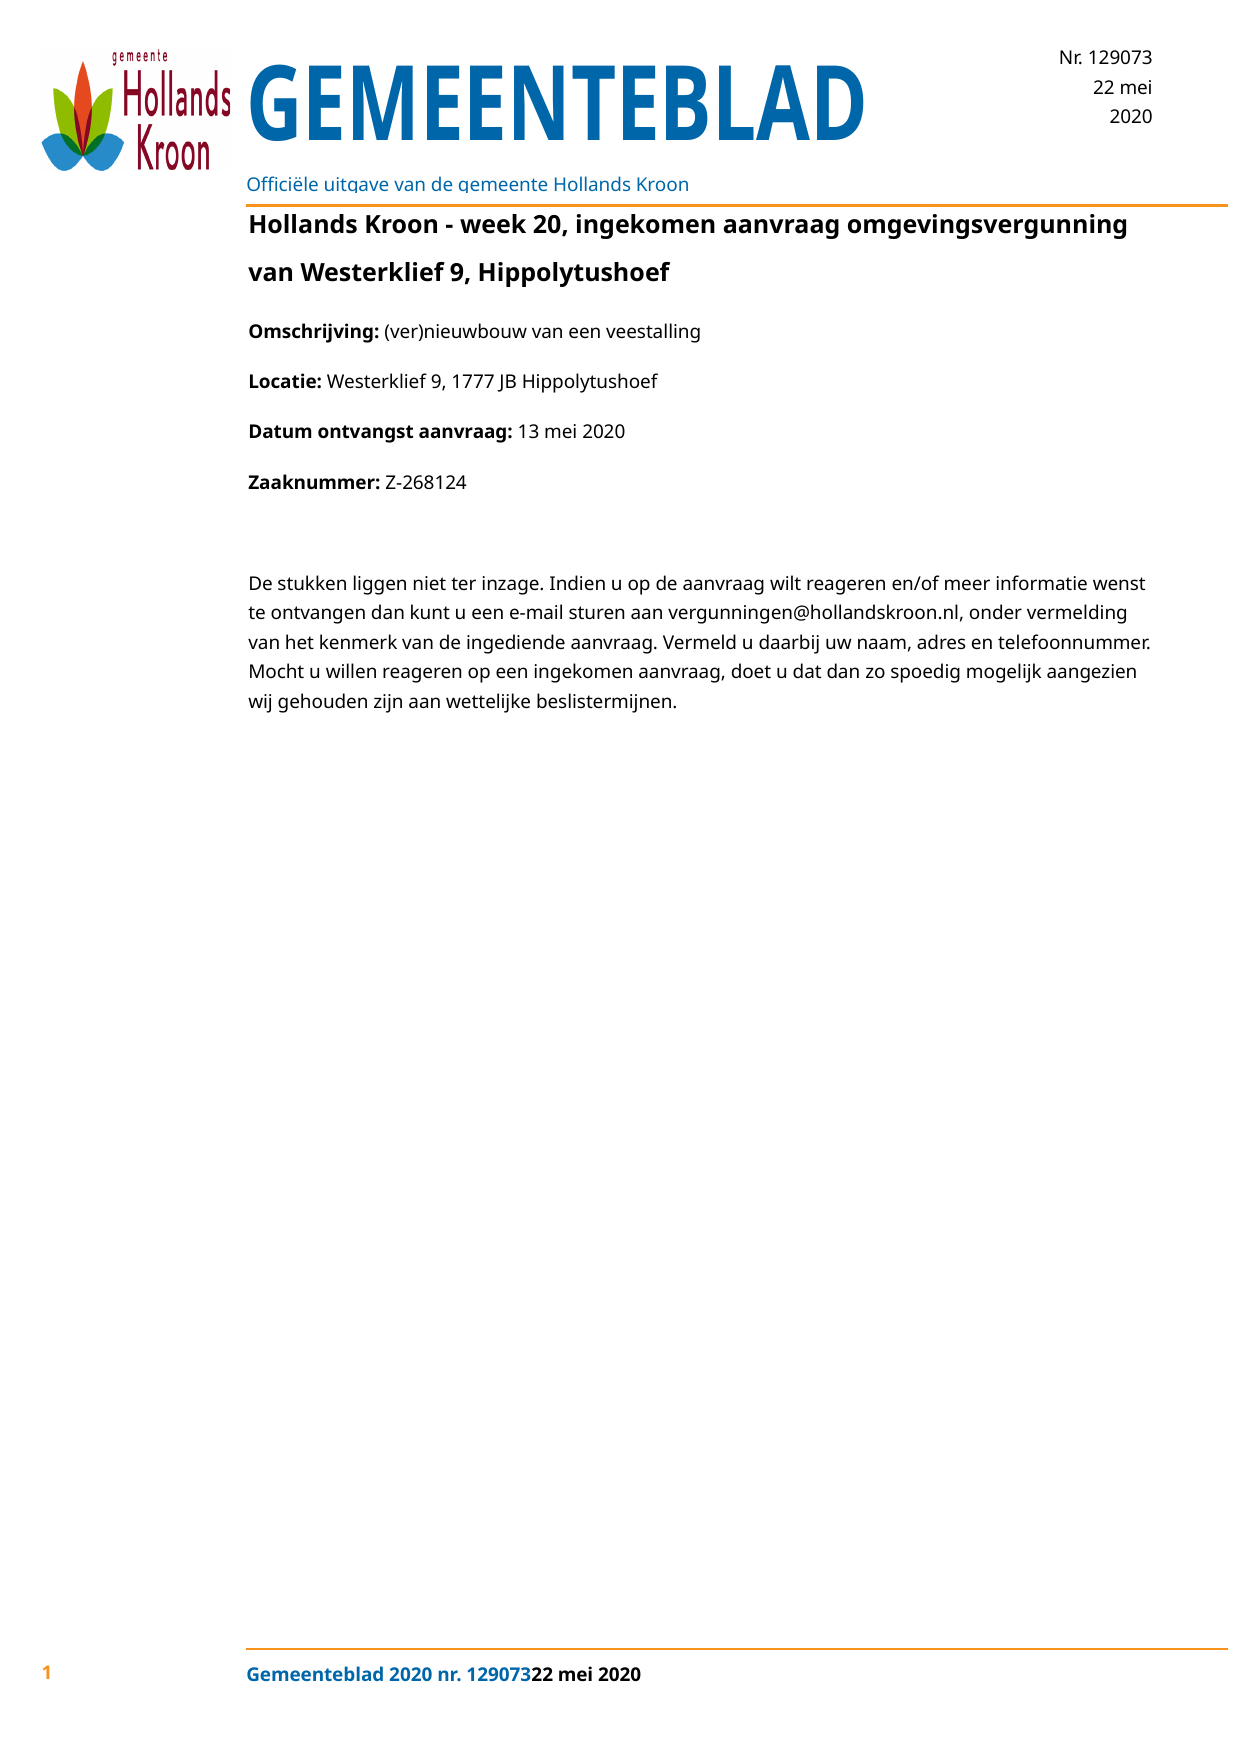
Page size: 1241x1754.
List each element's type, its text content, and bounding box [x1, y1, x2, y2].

text Locatie: Westerklief 9, 1777 JB Hippolytushoef [248, 368, 1152, 394]
text Omschrijving: (ver)nieuwbouw van een veestalling [248, 318, 1152, 344]
text Zaaknummer: Z-268124 [248, 469, 1152, 495]
picture [41, 47, 231, 172]
text Hollands Kroon - week 20, ingekomen aanvraag omgevingsvergunning van Westerklief 9, Hippolytushoef [248, 207, 1152, 288]
text Datum ontvangst aanvraag: 13 mei 2020 [248, 419, 1152, 444]
text De stukken liggen niet ter inzage. Indien u op de aanvraag wilt reageren en/of meer informatie wenst te ontvangen dan kunt u een e-mail sturen aan vergunningen@hollandskroon.nl, onder vermelding van het kenmerk van de ingediende aanvraag. Vermeld u daarbij uw naam, adres en telefoonnummer. Mocht u willen reageren op een ingekomen aanvraag, doet u dat dan zo spoedig mogelijk aangezien wij gehouden zijn aan wettelijke beslistermijnen. [248, 570, 1152, 714]
